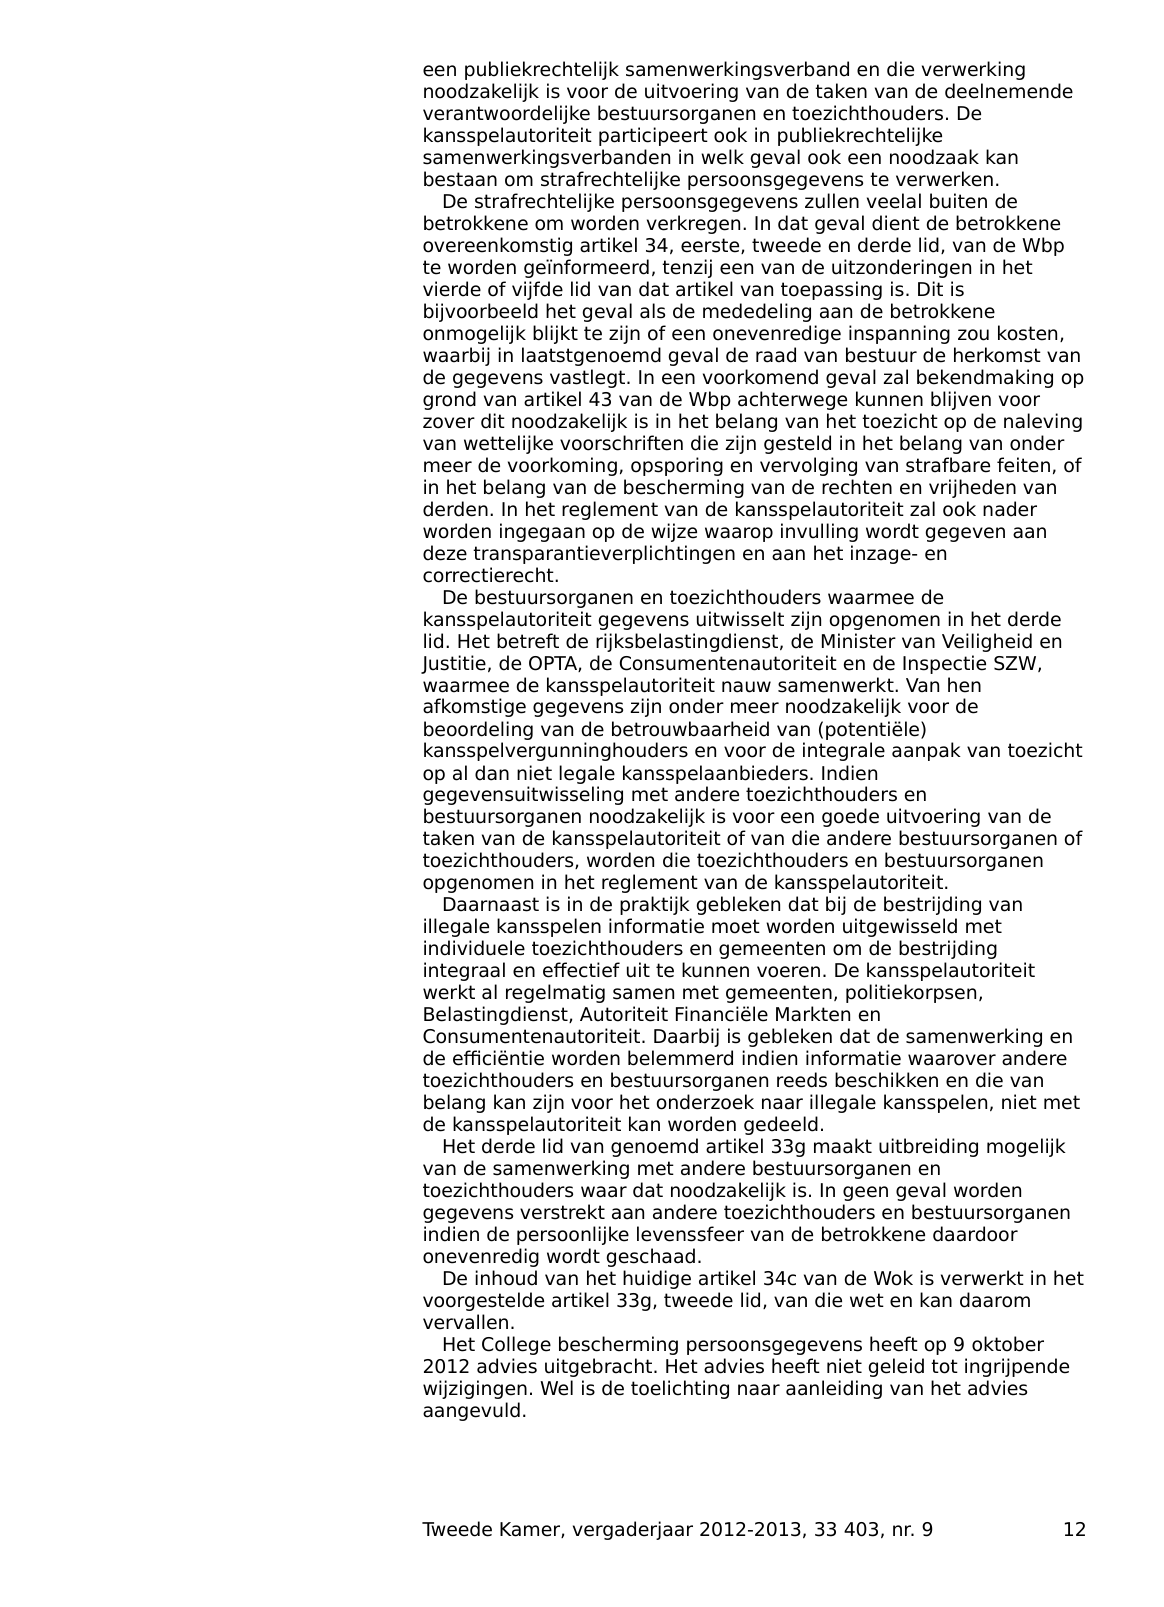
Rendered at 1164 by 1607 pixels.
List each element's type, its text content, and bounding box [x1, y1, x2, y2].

text Het College bescherming persoonsgegevens heeft op 9 oktober 2012 advies uitgebracht. Het advies heeft niet geleid tot ingrijpende wijzigingen. Wel is de toelichting naar aanleiding van het advies aangevuld. [422, 1334, 1087, 1422]
text een publiekrechtelijk samenwerkingsverband en die verwerking noodzakelijk is voor de uitvoering van de taken van de deelnemende verantwoordelijke bestuursorganen en toezichthouders. De kansspelautoriteit participeert ook in publiekrechtelijke samenwerkingsverbanden in welk geval ook een noodzaak kan bestaan om strafrechtelijke persoonsgegevens te verwerken. [422, 59, 1087, 191]
text De strafrechtelijke persoonsgegevens zullen veelal buiten de betrokkene om worden verkregen. In dat geval dient de betrokkene overeenkomstig artikel 34, eerste, tweede en derde lid, van de Wbp te worden geïnformeerd, tenzij een van de uitzonderingen in het vierde of vijfde lid van dat artikel van toepassing is. Dit is bijvoorbeeld het geval als de mededeling aan de betrokkene onmogelijk blijkt te zijn of een onevenredige inspanning zou kosten, waarbij in laatstgenoemd geval de raad van bestuur de herkomst van de gegevens vastlegt. In een voorkomend geval zal bekendmaking op grond van artikel 43 van de Wbp achterwege kunnen blijven voor zover dit noodzakelijk is in het belang van het toezicht op de naleving van wettelijke voorschriften die zijn gesteld in het belang van onder meer de voorkoming, opsporing en vervolging van strafbare feiten, of in het belang van de bescherming van de rechten en vrijheden van derden. In het reglement van de kansspelautoriteit zal ook nader worden ingegaan op de wijze waarop invulling wordt gegeven aan deze transparantieverplichtingen en aan het inzage- en correctierecht. [422, 191, 1087, 587]
text Daarnaast is in de praktijk gebleken dat bij de bestrijding van illegale kansspelen informatie moet worden uitgewisseld met individuele toezichthouders en gemeenten om de bestrijding integraal en effectief uit te kunnen voeren. De kansspelautoriteit werkt al regelmatig samen met gemeenten, politiekorpsen, Belastingdienst, Autoriteit Financiële Markten en Consumentenautoriteit. Daarbij is gebleken dat de samenwerking en de efficiëntie worden belemmerd indien informatie waarover andere toezichthouders en bestuursorganen reeds beschikken en die van belang kan zijn voor het onderzoek naar illegale kansspelen, niet met de kansspelautoriteit kan worden gedeeld. [422, 894, 1087, 1136]
text De bestuursorganen en toezichthouders waarmee de kansspelautoriteit gegevens uitwisselt zijn opgenomen in het derde lid. Het betreft de rijksbelastingdienst, de Minister van Veiligheid en Justitie, de OPTA, de Consumentenautoriteit en de Inspectie SZW, waarmee de kansspelautoriteit nauw samenwerkt. Van hen afkomstige gegevens zijn onder meer noodzakelijk voor de beoordeling van de betrouwbaarheid van (potentiële) kansspelvergunninghouders en voor de integrale aanpak van toezicht op al dan niet legale kansspelaanbieders. Indien gegevensuitwisseling met andere toezichthouders en bestuursorganen noodzakelijk is voor een goede uitvoering van de taken van de kansspelautoriteit of van die andere bestuursorganen of toezichthouders, worden die toezichthouders en bestuursorganen opgenomen in het reglement van de kansspelautoriteit. [422, 587, 1087, 894]
text Het derde lid van genoemd artikel 33g maakt uitbreiding mogelijk van de samenwerking met andere bestuursorganen en toezichthouders waar dat noodzakelijk is. In geen geval worden gegevens verstrekt aan andere toezichthouders en bestuursorganen indien de persoonlijke levenssfeer van de betrokkene daardoor onevenredig wordt geschaad. [422, 1136, 1087, 1268]
text De inhoud van het huidige artikel 34c van de Wok is verwerkt in het voorgestelde artikel 33g, tweede lid, van die wet en kan daarom vervallen. [422, 1268, 1087, 1334]
